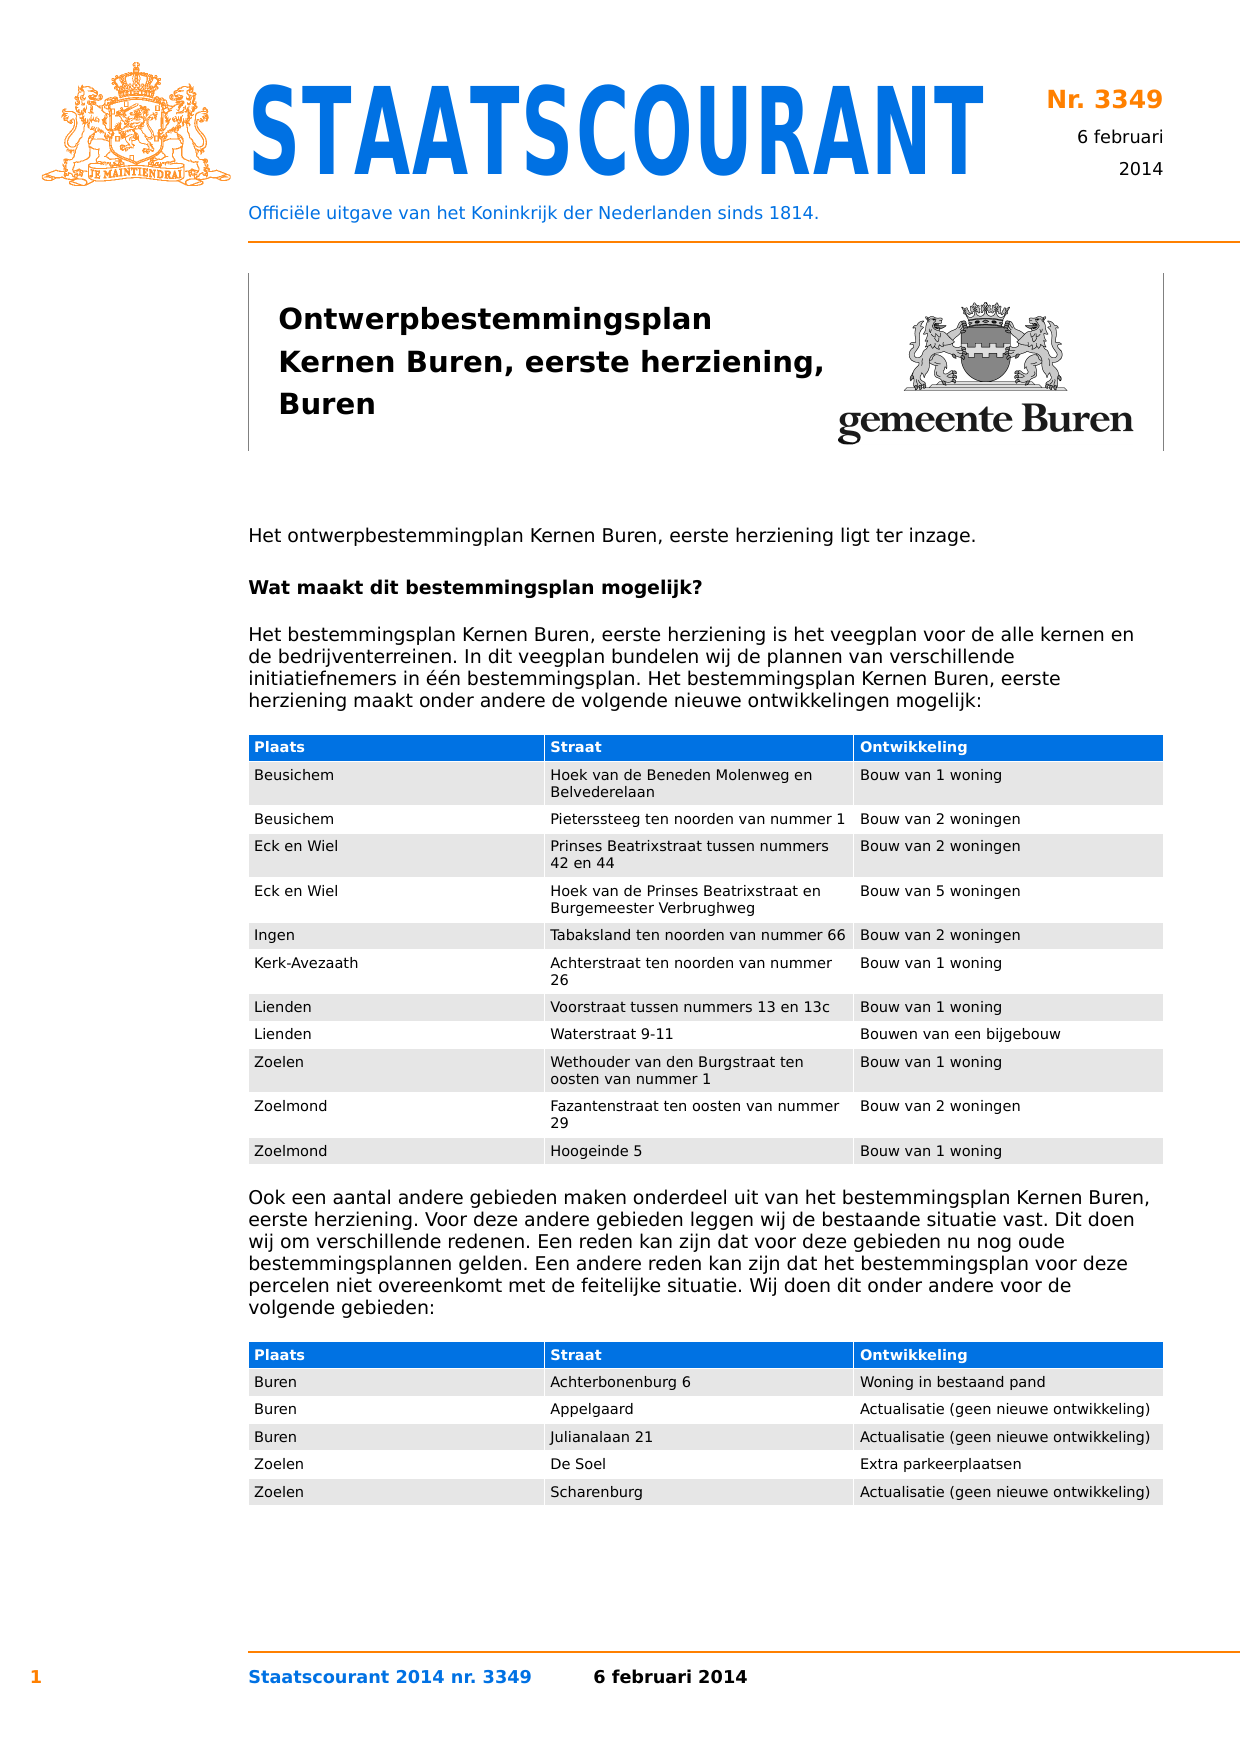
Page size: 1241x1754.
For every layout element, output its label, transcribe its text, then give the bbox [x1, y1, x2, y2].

table_cell Appelgaard [545, 1397, 853, 1423]
table_cell Achterstraat ten noorden van nummer 26 [545, 950, 853, 993]
table_cell Actualisatie (geen nieuwe ontwikkeling) [854, 1424, 1163, 1450]
table_cell Tabaksland ten noorden van nummer 66 [545, 923, 853, 949]
table_cell Voorstraat tussen nummers 13 en 13c [545, 994, 853, 1021]
picture [41, 62, 231, 186]
table_cell Zoelen [249, 1049, 544, 1092]
table_cell 6 februari [998, 121, 1240, 153]
table_cell Bouw van 2 woningen [854, 834, 1163, 877]
table_cell Buren [249, 1369, 544, 1396]
table_cell Beusichem [249, 806, 544, 833]
subtitle Wat maakt dit bestemmingsplan mogelijk? [248, 577, 1163, 599]
table_cell Zoelen [249, 1451, 544, 1478]
text Het ontwerpbestemmingplan Kernen Buren, eerste herziening ligt ter inzage. [248, 525, 1163, 547]
table_cell Zoelmond [249, 1138, 544, 1164]
table_cell De Soel [545, 1451, 853, 1478]
table_cell Bouw van 5 woningen [854, 878, 1163, 921]
table_cell Hoek van de Beneden Molenweg en Belvederelaan [545, 762, 853, 805]
table_cell Achterbonenburg 6 [545, 1369, 853, 1396]
table_cell Lienden [249, 994, 544, 1021]
text Het bestemmingsplan Kernen Buren, eerste herziening is het veegplan voor de alle kernen en de bedrijventerreinen. In dit veegplan bundelen wij de plannen van verschillende initiatiefnemers in één bestemmingsplan. Het bestemmingsplan Kernen Buren, eerste herziening maakt onder andere de volgende nieuwe ontwikkelingen mogelijk: [248, 624, 1163, 712]
table_header Ontwikkeling [854, 735, 1163, 761]
table_cell Bouwen van een bijgebouw [854, 1022, 1163, 1048]
table_cell Actualisatie (geen nieuwe ontwikkeling) [854, 1397, 1163, 1423]
table_cell Wethouder van den Burgstraat ten oosten van nummer 1 [545, 1049, 853, 1092]
table_cell Actualisatie (geen nieuwe ontwikkeling) [854, 1479, 1163, 1505]
table_cell Pieterssteeg ten noorden van nummer 1 [545, 806, 853, 833]
table_cell Prinses Beatrixstraat tussen nummers 42 en 44 [545, 834, 853, 877]
table_cell Hoek van de Prinses Beatrixstraat en Burgemeester Verbrughweg [545, 878, 853, 921]
table_cell Bouw van 2 woningen [854, 1093, 1163, 1137]
table_cell Eck en Wiel [249, 834, 544, 877]
table_header STAATSCOURANT [248, 62, 998, 203]
table_cell Extra parkeerplaatsen [854, 1451, 1163, 1478]
table_cell Buren [249, 1397, 544, 1423]
table_cell Lienden [249, 1022, 544, 1048]
picture [838, 302, 1134, 445]
table_header Ontwikkeling [854, 1342, 1163, 1368]
table_header Straat [545, 1342, 853, 1368]
table_cell Bouw van 1 woning [854, 1049, 1163, 1092]
table_cell 2014 [998, 153, 1240, 203]
table_header Nr. 3349 [998, 62, 1240, 121]
table_header Straat [545, 735, 853, 761]
table_cell Scharenburg [545, 1479, 853, 1505]
table_cell Buren [249, 1424, 544, 1450]
table_cell Beusichem [249, 762, 544, 805]
text Ook een aantal andere gebieden maken onderdeel uit van het bestemmingsplan Kernen Buren, eerste herziening. Voor deze andere gebieden leggen wij de bestaande situatie vast. Dit doen wij om verschillende redenen. Een reden kan zijn dat voor deze gebieden nu nog oude bestemmingsplannen gelden. Een andere reden kan zijn dat het bestemmingsplan voor deze percelen niet overeenkomt met de feitelijke situatie. Wij doen dit onder andere voor de volgende gebieden: [248, 1187, 1163, 1319]
table_header [25, 62, 248, 241]
table_header Plaats [249, 1342, 544, 1368]
subtitle Ontwerpbestemmingsplan Kernen Buren, eerste herziening, Buren [249, 273, 1163, 451]
table_cell Woning in bestaand pand [854, 1369, 1163, 1396]
table_cell Waterstraat 9-11 [545, 1022, 853, 1048]
table_cell Zoelen [249, 1479, 544, 1505]
table_cell Bouw van 1 woning [854, 950, 1163, 993]
table_cell Eck en Wiel [249, 878, 544, 921]
table_cell Bouw van 2 woningen [854, 923, 1163, 949]
table_cell Hoogeinde 5 [545, 1138, 853, 1164]
table_cell Ingen [249, 923, 544, 949]
table_cell Bouw van 1 woning [854, 994, 1163, 1021]
table_cell Bouw van 1 woning [854, 1138, 1163, 1164]
table_cell Bouw van 2 woningen [854, 806, 1163, 833]
table_cell Bouw van 1 woning [854, 762, 1163, 805]
table_cell Kerk-Avezaath [249, 950, 544, 993]
table_cell Zoelmond [249, 1093, 544, 1137]
table_cell Officiële uitgave van het Koninkrijk der Nederlanden sinds 1814. [248, 203, 1240, 241]
table_header Plaats [249, 735, 544, 761]
table_cell Julianalaan 21 [545, 1424, 853, 1450]
table_cell Fazantenstraat ten oosten van nummer 29 [545, 1093, 853, 1137]
